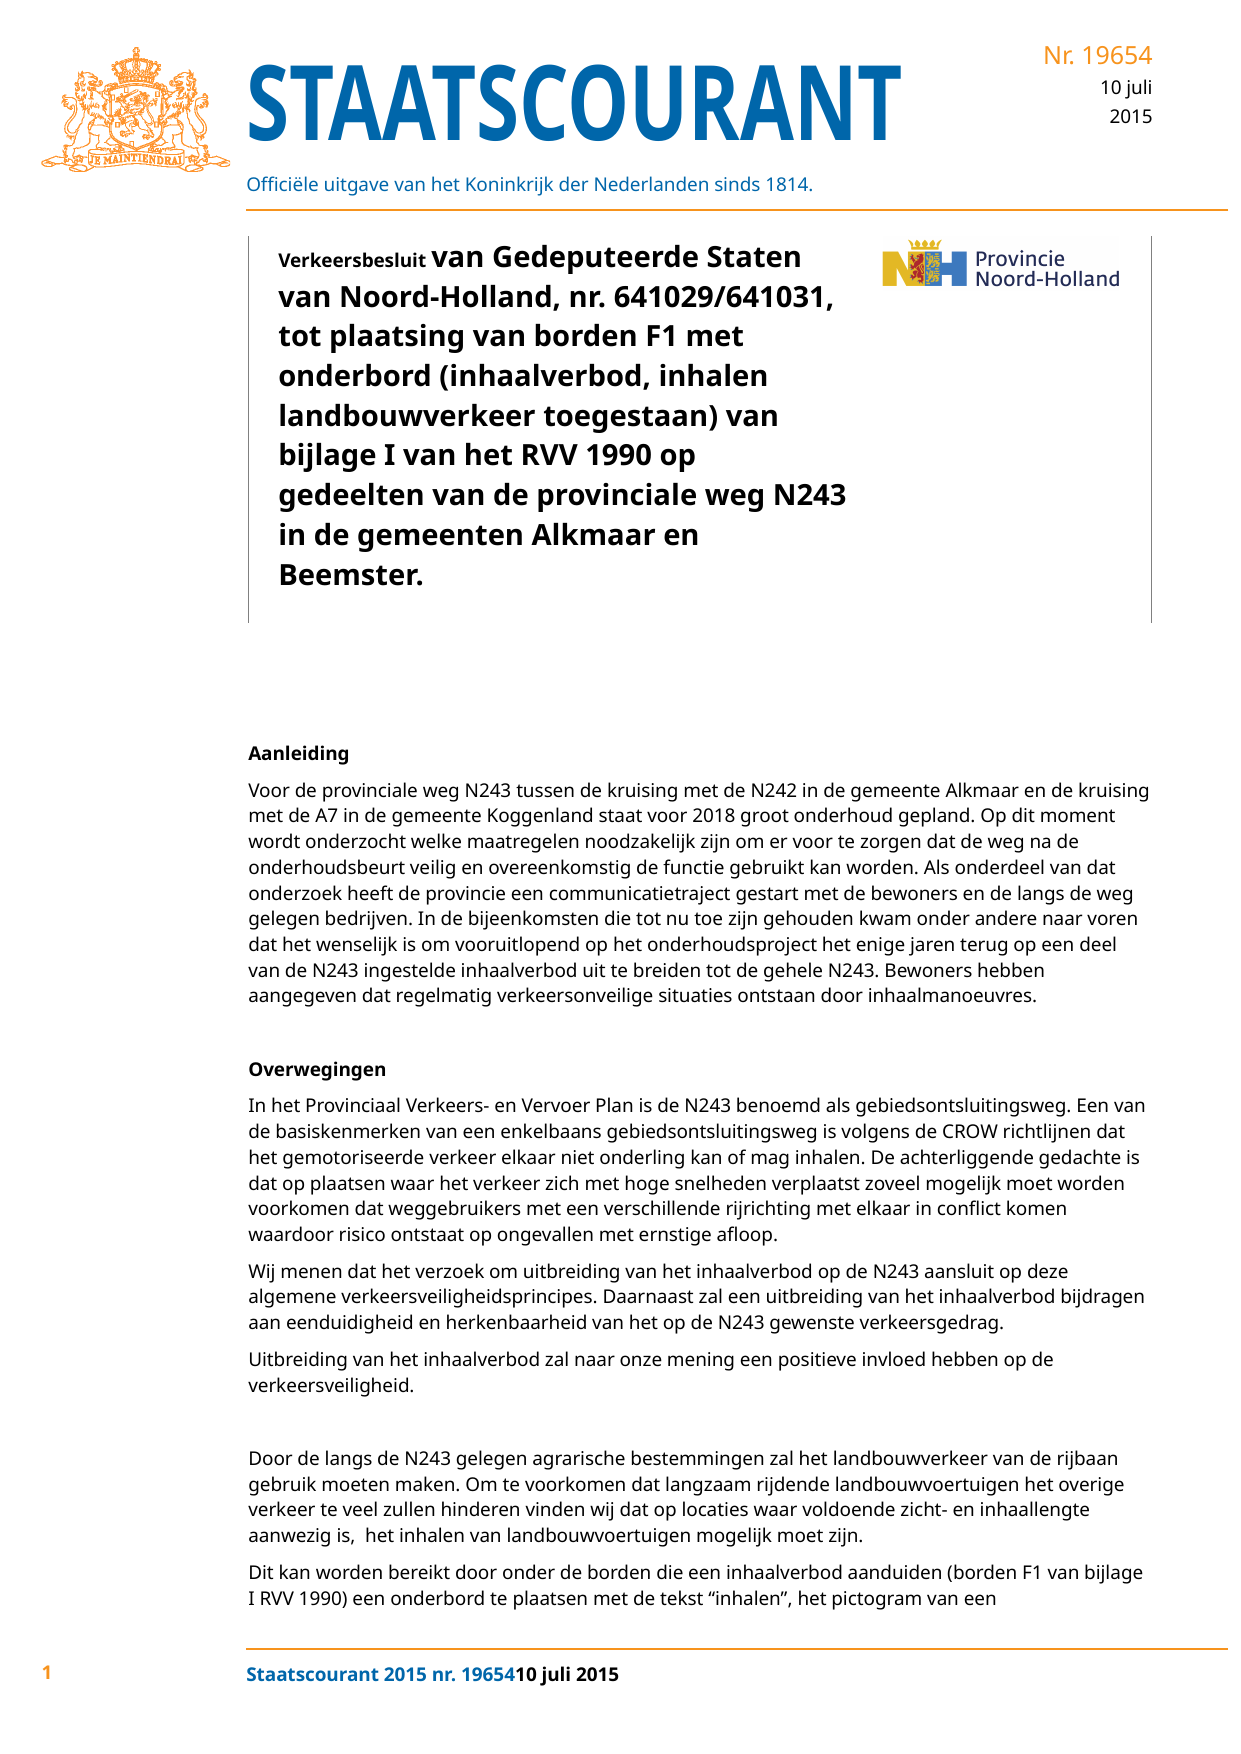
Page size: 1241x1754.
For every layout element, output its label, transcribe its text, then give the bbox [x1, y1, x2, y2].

table_header [850, 236, 1151, 623]
text Voor de provinciale weg N243 tussen de kruising met de N242 in de gemeente Alkmaar en de kruising met de A7 in de gemeente Koggenland staat voor 2018 groot onderhoud gepland. Op dit moment wordt onderzocht welke maatregelen noodzakelijk zijn om er voor te zorgen dat de weg na de onderhoudsbeurt veilig en overeenkomstig de functie gebruikt kan worden. Als onderdeel van dat onderzoek heeft de provincie een communicatietraject gestart met de bewoners en de langs de weg gelegen bedrijven. In de bijeenkomsten die tot nu toe zijn gehouden kwam onder andere naar voren dat het wenselijk is om vooruitlopend op het onderhoudsproject het enige jaren terug op een deel van de N243 ingestelde inhaalverbod uit te breiden tot de gehele N243. Bewoners hebben aangegeven dat regelmatig verkeersonveilige situaties ontstaan door inhaalmanoeuvres. [248, 777, 1152, 1008]
text Dit kan worden bereikt door onder de borden die een inhaalverbod aanduiden (borden F1 van bijlage I RVV 1990) een onderbord te plaatsen met de tekst “inhalen”, het pictogram van een [248, 1559, 1152, 1611]
picture [882, 236, 1119, 291]
picture [41, 47, 231, 172]
table_header Verkeersbesluit van Gedeputeerde Staten van Noord-Holland, nr. 641029/641031, tot plaatsing van borden F1 met onderbord (inhaalverbod, inhalen landbouwverkeer toegestaan) van bijlage I van het RVV 1990 op gedeelten van de provinciale weg N243 in de gemeenten Alkmaar en Beemster. [249, 236, 850, 623]
text In het Provinciaal Verkeers- en Vervoer Plan is de N243 benoemd als gebiedsontsluitingsweg. Een van de basiskenmerken van een enkelbaans gebiedsontsluitingsweg is volgens de CROW richtlijnen dat het gemotoriseerde verkeer elkaar niet onderling kan of mag inhalen. De achterliggende gedachte is dat op plaatsen waar het verkeer zich met hoge snelheden verplaatst zoveel mogelijk moet worden voorkomen dat weggebruikers met een verschillende rijrichting met elkaar in conflict komen waardoor risico ontstaat op ongevallen met ernstige afloop. [248, 1093, 1152, 1247]
text Uitbreiding van het inhaalverbod zal naar onze mening een positieve invloed hebben op de verkeersveiligheid. [248, 1346, 1152, 1398]
text Overwegingen [248, 1056, 1152, 1082]
text Aanleiding [248, 740, 1152, 766]
text Wij menen dat het verzoek om uitbreiding van het inhaalverbod op de N243 aansluit op deze algemene verkeersveiligheidsprincipes. Daarnaast zal een uitbreiding van het inhaalverbod bijdragen aan eenduidigheid en herkenbaarheid van het op de N243 gewenste verkeersgedrag. [248, 1258, 1152, 1335]
text Door de langs de N243 gelegen agrarische bestemmingen zal het landbouwverkeer van de rijbaan gebruik moeten maken. Om te voorkomen dat langzaam rijdende landbouwvoertuigen het overige verkeer te veel zullen hinderen vinden wij dat op locaties waar voldoende zicht- en inhaallengte aanwezig is, het inhalen van landbouwvoertuigen mogelijk moet zijn. [248, 1445, 1152, 1548]
